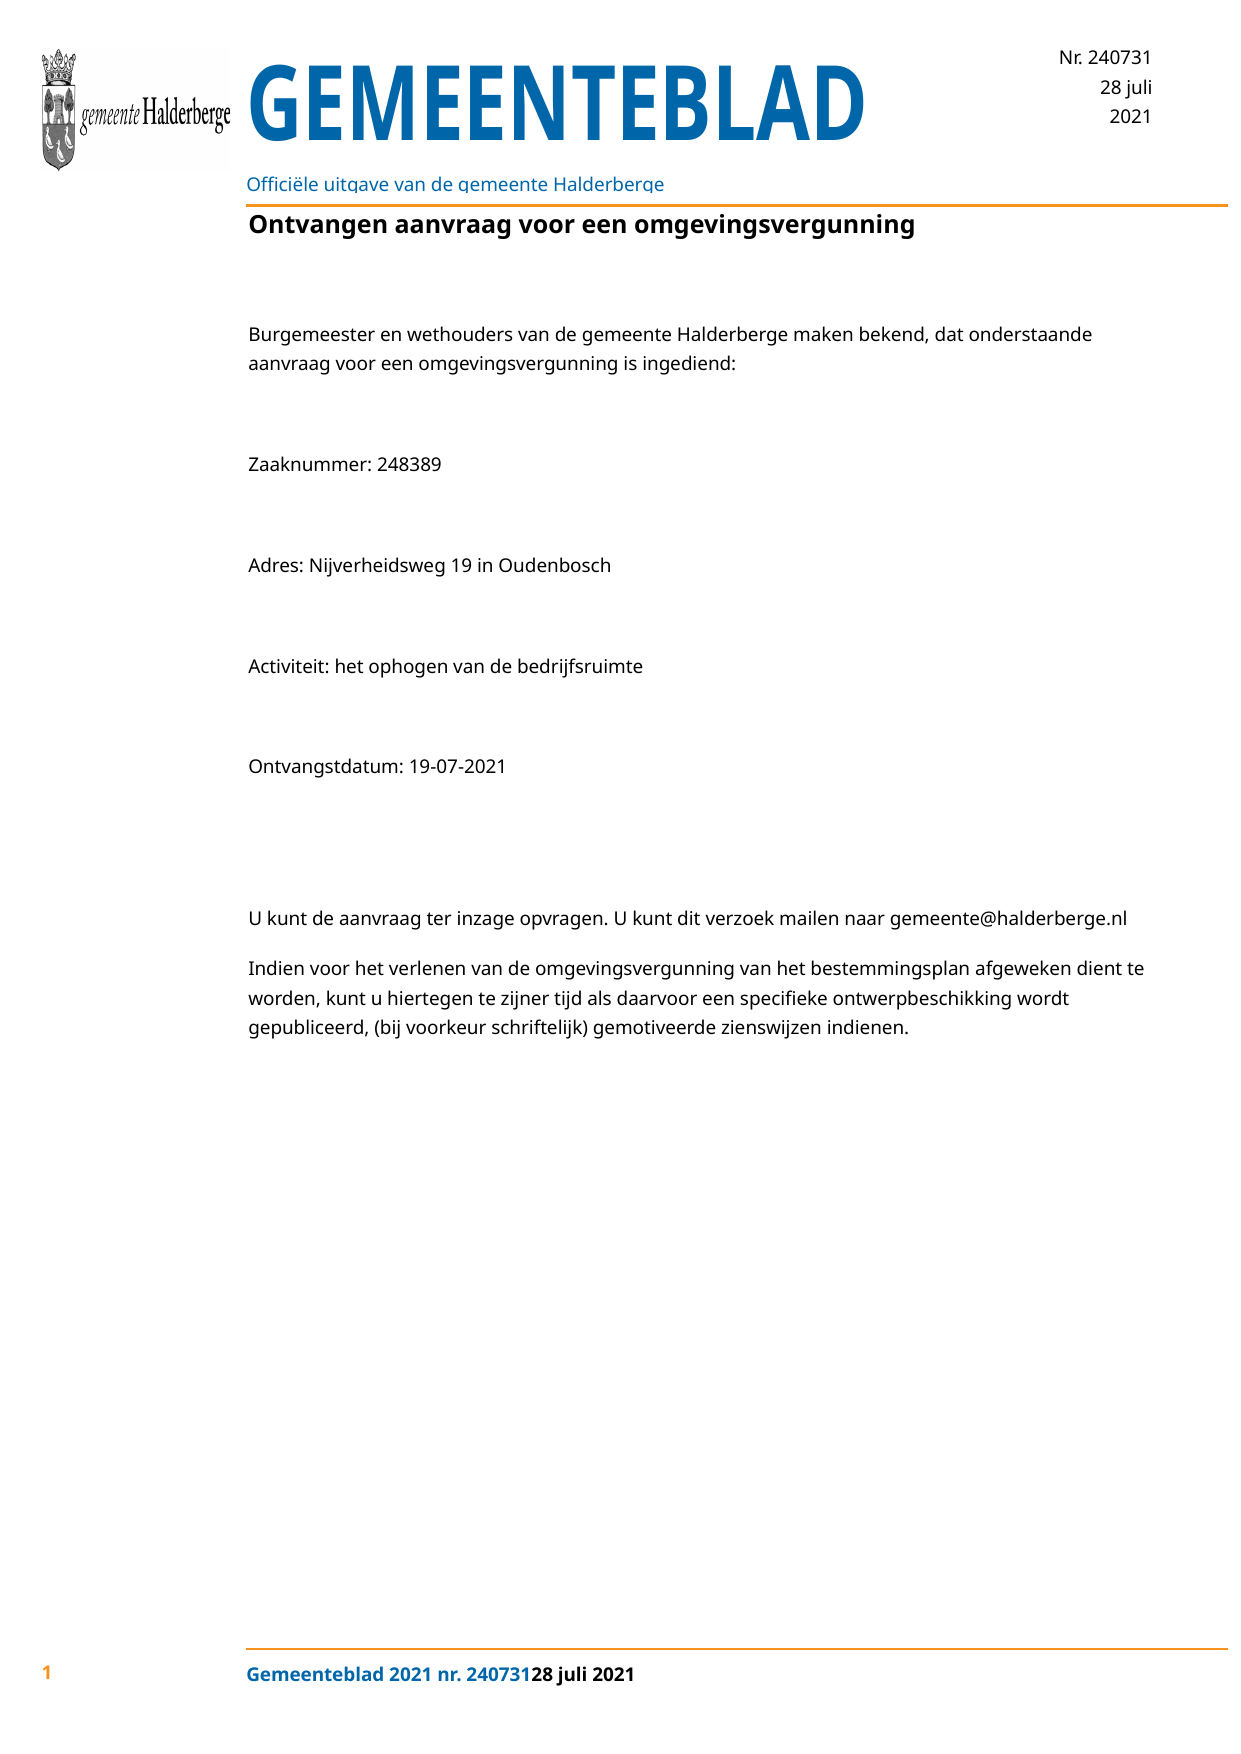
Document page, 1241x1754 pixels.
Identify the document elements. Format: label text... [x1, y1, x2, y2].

text Zaaknummer: 248389 [248, 451, 1152, 477]
text Ontvangen aanvraag voor een omgevingsvergunning [248, 207, 1152, 241]
text Burgemeester en wethouders van de gemeente Halderberge maken bekend, dat onderstaande aanvraag voor een omgevingsvergunning is ingediend: [248, 321, 1152, 376]
text Activiteit: het ophogen van de bedrijfsruimte [248, 653, 1152, 678]
text Indien voor het verlenen van de omgevingsvergunning van het bestemmingsplan afgeweken dient te worden, kunt u hiertegen te zijner tijd als daarvoor een specifieke ontwerpbeschikking wordt gepubliceerd, (bij voorkeur schriftelijk) gemotiveerde zienswijzen indienen. [248, 955, 1152, 1040]
text Adres: Nijverheidsweg 19 in Oudenbosch [248, 552, 1152, 578]
text Ontvangstdatum: 19-07-2021 [248, 754, 1152, 779]
picture [41, 47, 231, 172]
text U kunt de aanvraag ter inzage opvragen. U kunt dit verzoek mailen naar gemeente@halderberge.nl [248, 905, 1152, 931]
